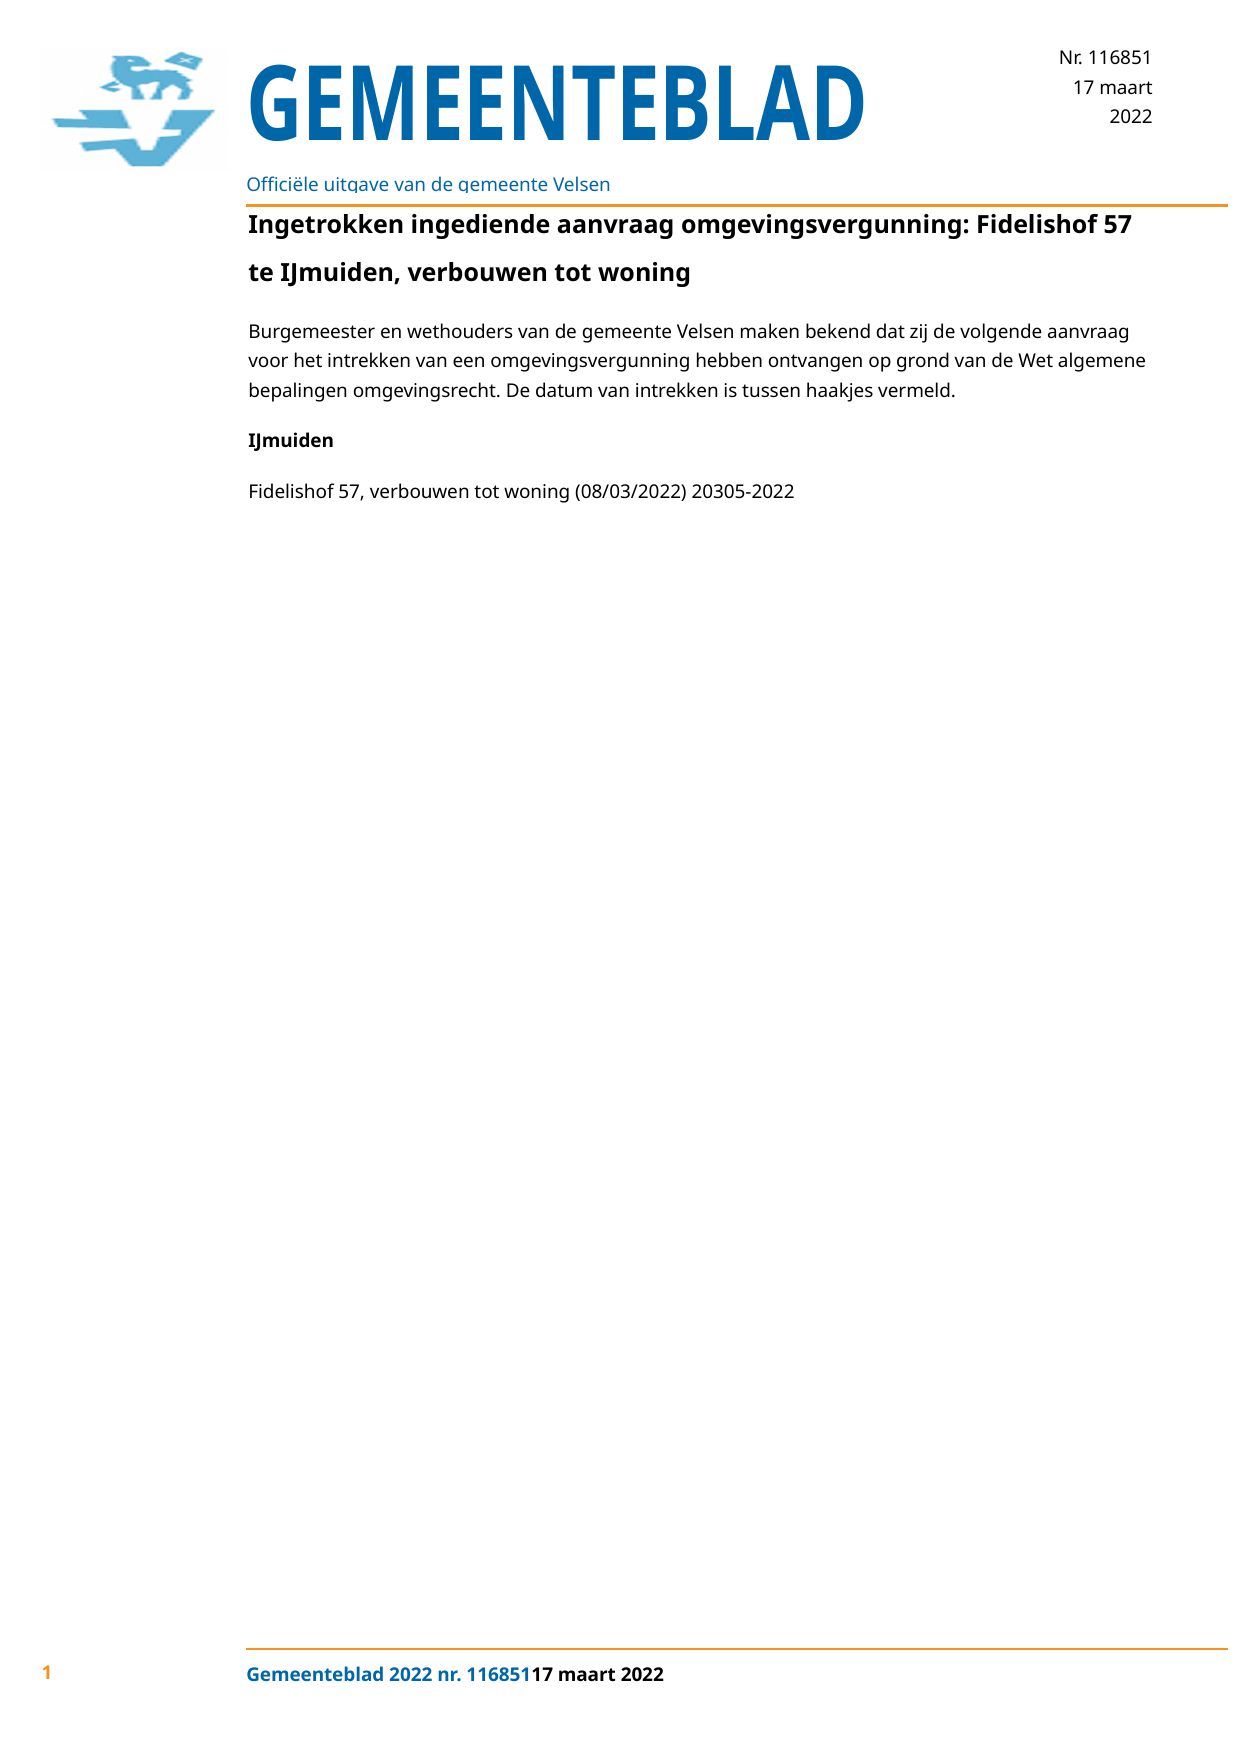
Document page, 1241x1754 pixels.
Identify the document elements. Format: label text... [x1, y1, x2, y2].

text IJmuiden [248, 427, 1152, 453]
text Burgemeester en wethouders van de gemeente Velsen maken bekend dat zij de volgende aanvraag voor het intrekken van een omgevingsvergunning hebben ontvangen op grond van de Wet algemene bepalingen omgevingsrecht. De datum van intrekken is tussen haakjes vermeld. [248, 318, 1152, 403]
text Fidelishof 57, verbouwen tot woning (08/03/2022) 20305-2022 [248, 478, 1152, 504]
text Ingetrokken ingediende aanvraag omgevingsvergunning: Fidelishof 57 te IJmuiden, verbouwen tot woning [248, 207, 1152, 288]
picture [41, 47, 231, 172]
